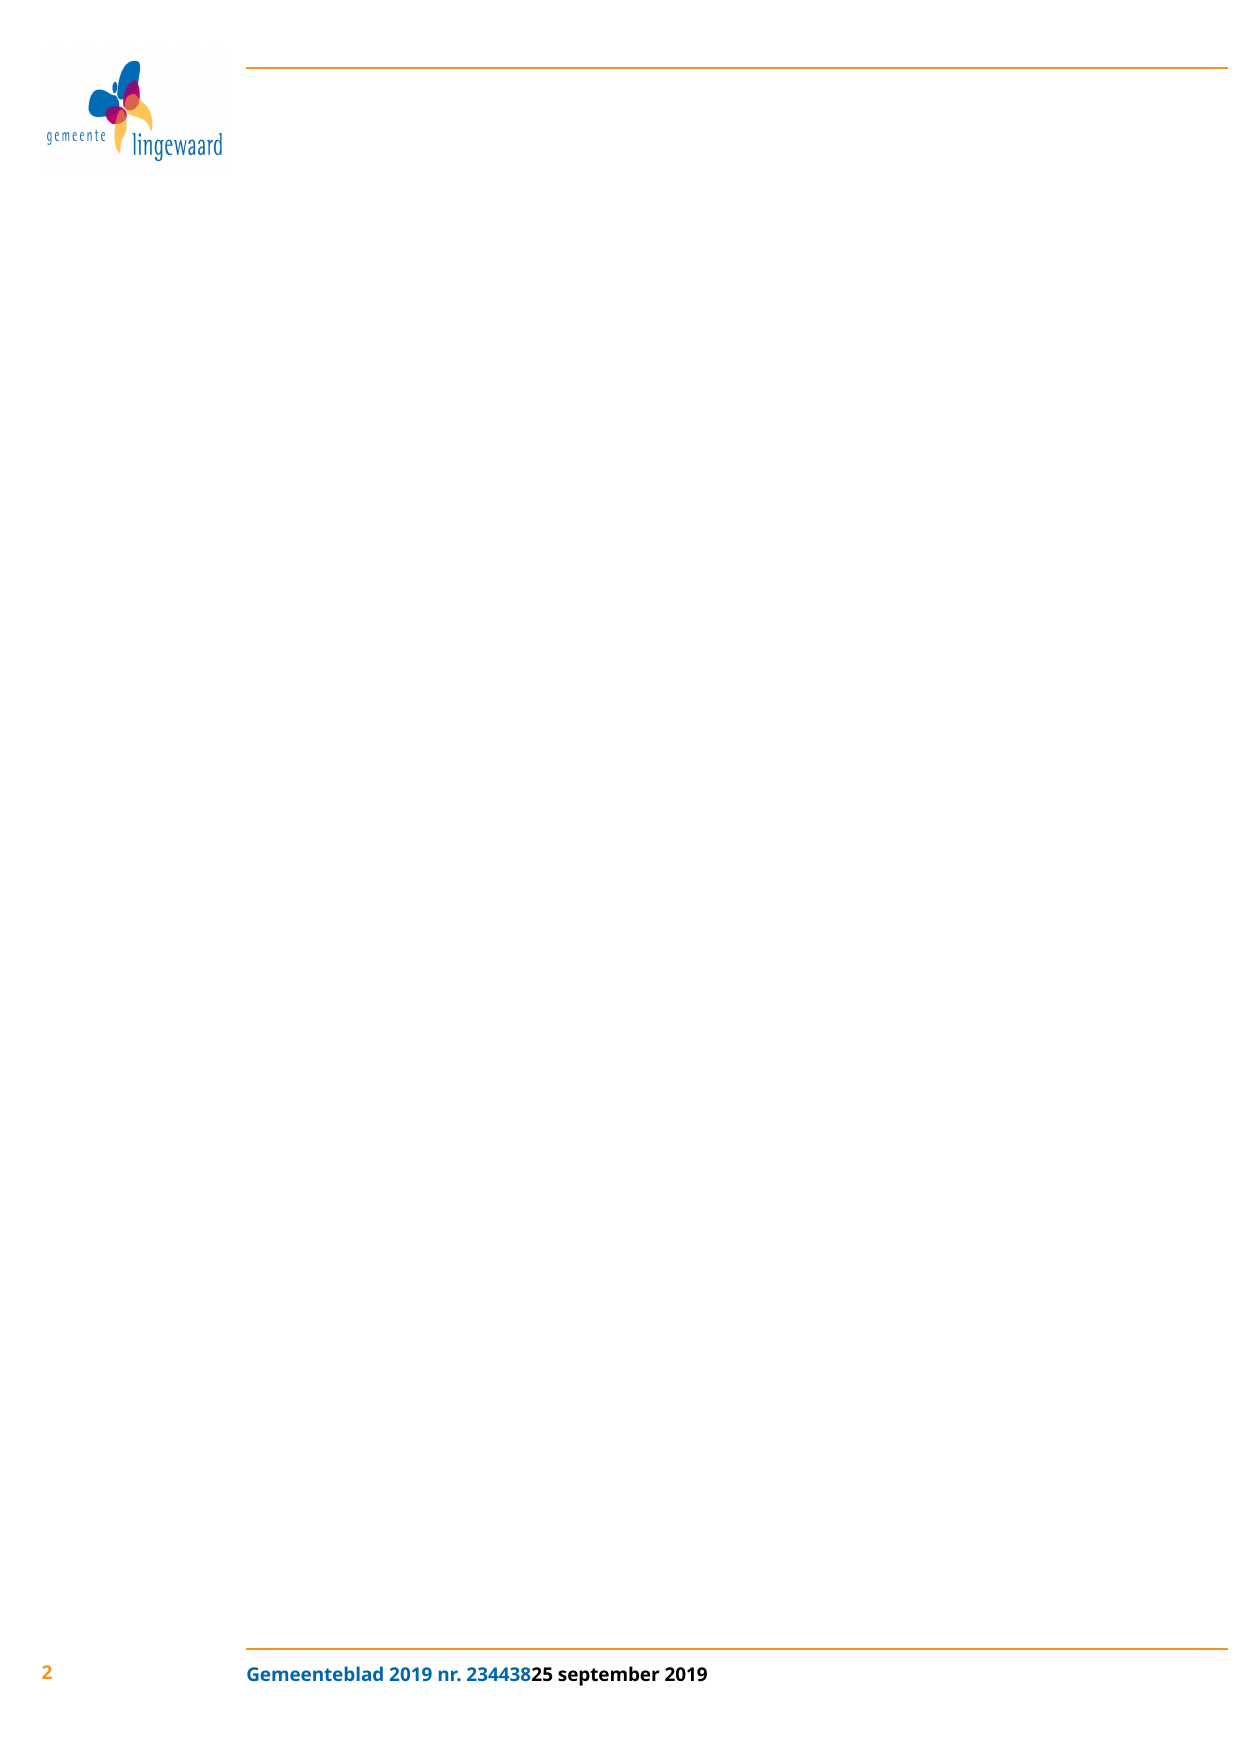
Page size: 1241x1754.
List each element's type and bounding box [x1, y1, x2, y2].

picture [41, 47, 231, 172]
